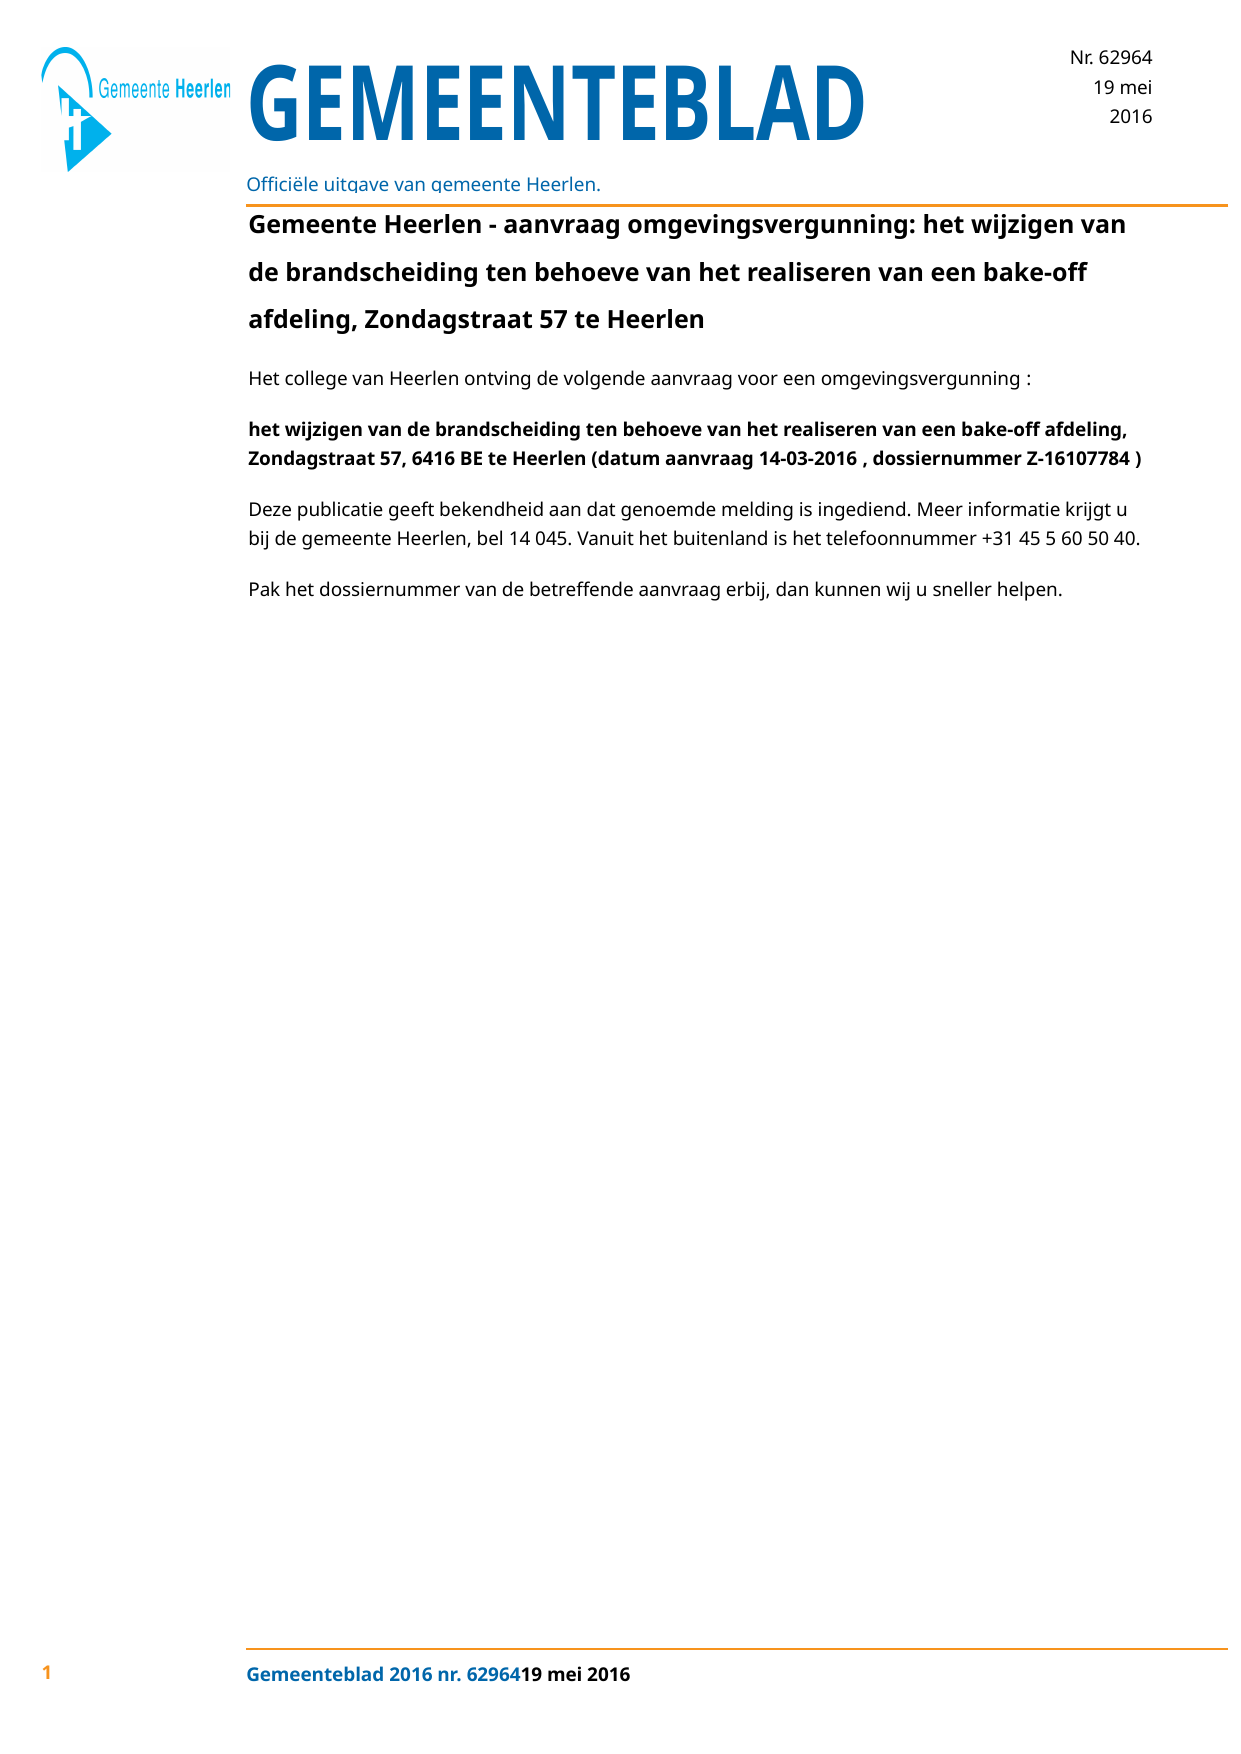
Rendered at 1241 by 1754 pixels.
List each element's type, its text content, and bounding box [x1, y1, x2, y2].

text Gemeente Heerlen - aanvraag omgevingsvergunning: het wijzigen van de brandscheiding ten behoeve van het realiseren van een bake-off afdeling, Zondagstraat 57 te Heerlen [248, 207, 1152, 336]
text Deze publicatie geeft bekendheid aan dat genoemde melding is ingediend. Meer informatie krijgt u bij de gemeente Heerlen, bel 14 045. Vanuit het buitenland is het telefoonnummer +31 45 5 60 50 40. [248, 496, 1152, 551]
picture [41, 47, 231, 172]
text Pak het dossiernummer van de betreffende aanvraag erbij, dan kunnen wij u sneller helpen. [248, 576, 1152, 602]
picture [41, 47, 58, 70]
text Het college van Heerlen ontving de volgende aanvraag voor een omgevingsvergunning : [248, 366, 1152, 391]
text het wijzigen van de brandscheiding ten behoeve van het realiseren van een bake-off afdeling, Zondagstraat 57, 6416 BE te Heerlen (datum aanvraag 14-03-2016 , dossiernummer Z-16107784 ) [248, 416, 1152, 471]
